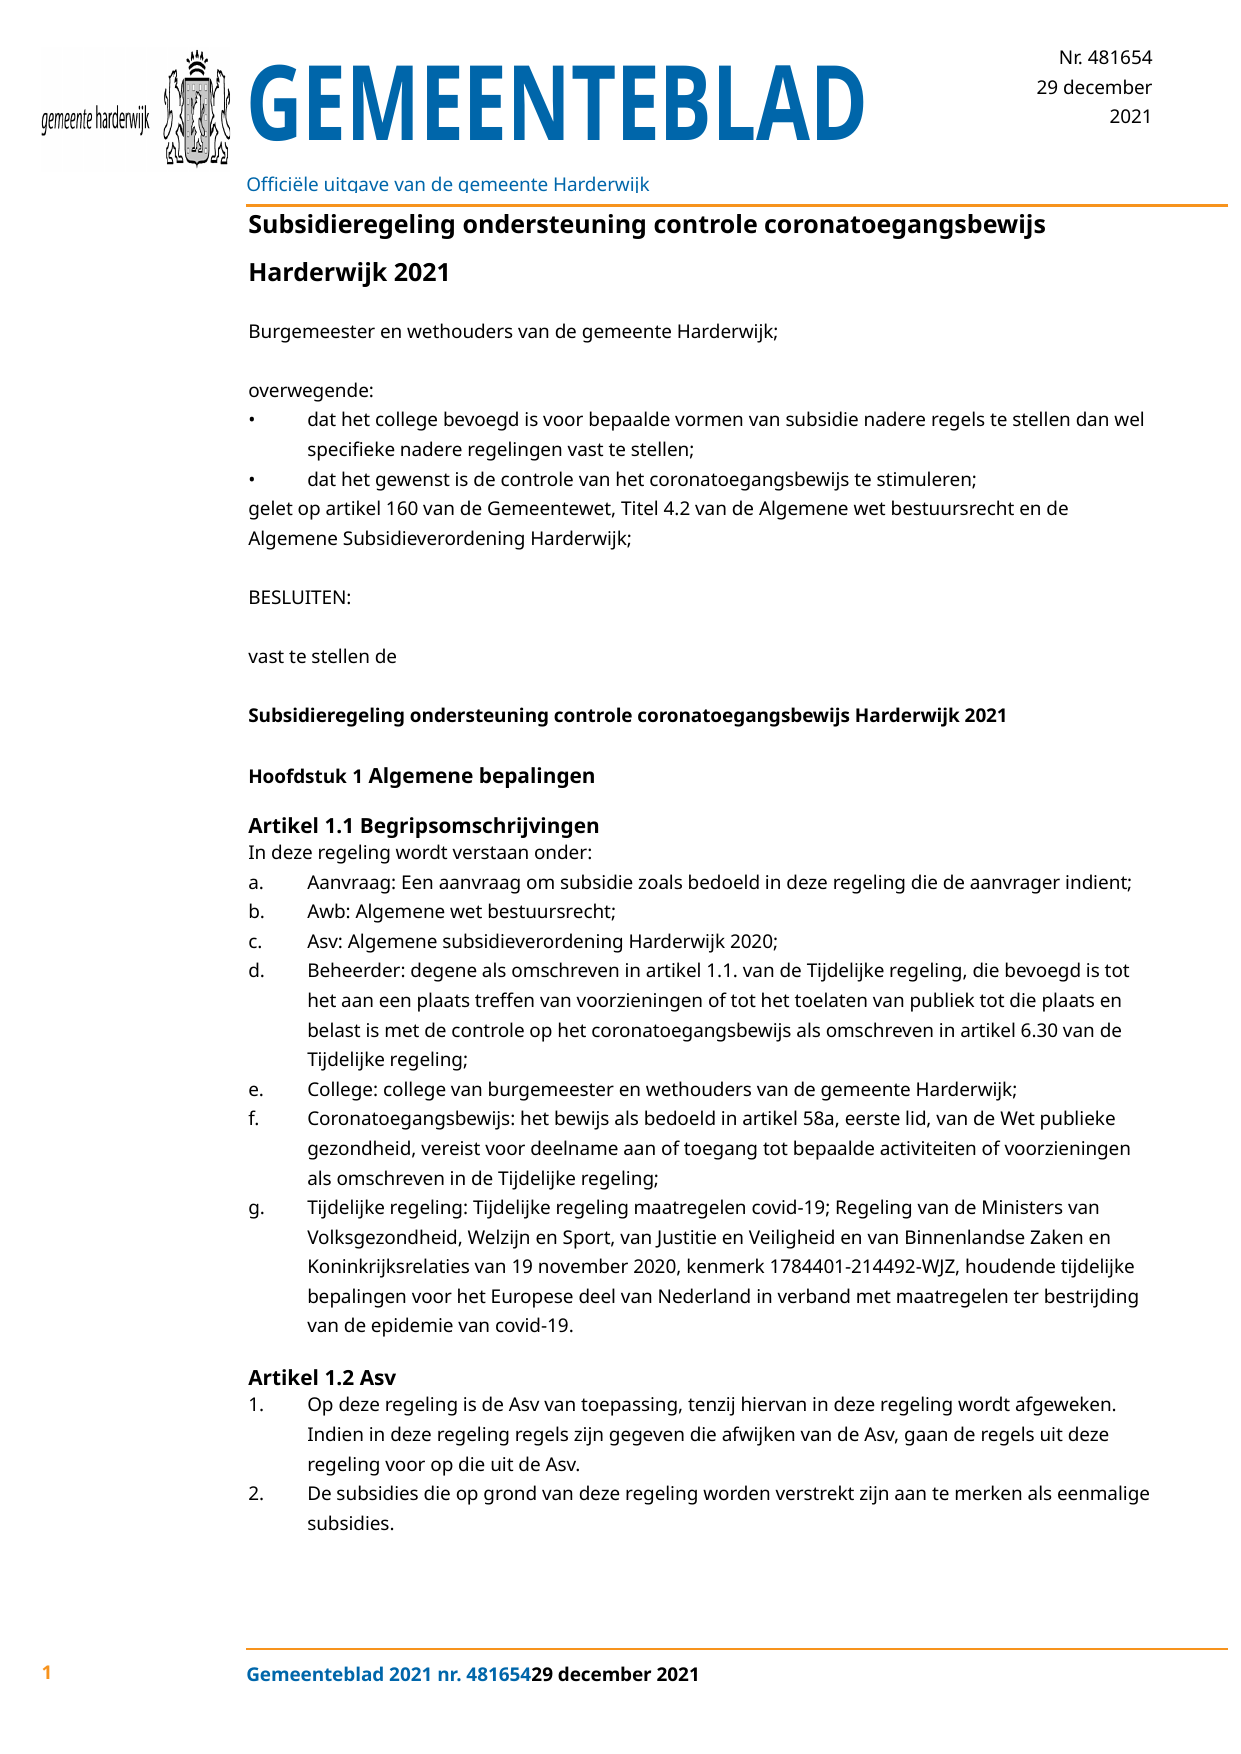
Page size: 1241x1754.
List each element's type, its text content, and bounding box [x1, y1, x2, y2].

text gelet op artikel 160 van de Gemeentewet, Titel 4.2 van de Algemene wet bestuursrecht en de Algemene Subsidieverordening Harderwijk; [248, 495, 1152, 551]
text In deze regeling wordt verstaan onder: [248, 839, 1152, 865]
text Artikel 1.1 Begripsomschrijvingen [248, 811, 1152, 839]
list Asv: Algemene subsidieverordening Harderwijk 2020; [248, 928, 1152, 954]
text Subsidieregeling ondersteuning controle coronatoegangsbewijs Harderwijk 2021 [248, 207, 1152, 288]
list Aanvraag: Een aanvraag om subsidie zoals bedoeld in deze regeling die de aanvrager indient; [248, 869, 1152, 895]
list dat het college bevoegd is voor bepaalde vormen van subsidie nadere regels te stellen dan wel specifieke nadere regelingen vast te stellen; [248, 407, 1152, 462]
text Subsidieregeling ondersteuning controle coronatoegangsbewijs Harderwijk 2021 [248, 702, 1152, 728]
text Artikel 1.2 Asv [248, 1363, 1152, 1392]
list dat het gewenst is de controle van het coronatoegangsbewijs te stimuleren; [248, 466, 1152, 492]
text Burgemeester en wethouders van de gemeente Harderwijk; [248, 318, 1152, 344]
list Beheerder: degene als omschreven in artikel 1.1. van de Tijdelijke regeling, die bevoegd is tot het aan een plaats treffen van voorzieningen of tot het toelaten van publiek tot die plaats en belast is met de controle op het coronatoegangsbewijs als omschreven in artikel 6.30 van de Tijdelijke regeling; [248, 958, 1152, 1072]
list Awb: Algemene wet bestuursrecht; [248, 898, 1152, 924]
list Coronatoegangsbewijs: het bewijs als bedoeld in artikel 58a, eerste lid, van de Wet publieke gezondheid, vereist voor deelname aan of toegang tot bepaalde activiteiten of voorzieningen als omschreven in de Tijdelijke regeling; [248, 1106, 1152, 1191]
list De subsidies die op grond van deze regeling worden verstrekt zijn aan te merken als eenmalige subsidies. [248, 1480, 1152, 1536]
text overwegende: [248, 377, 1152, 403]
list Op deze regeling is de Asv van toepassing, tenzij hiervan in deze regeling wordt afgeweken. Indien in deze regeling regels zijn gegeven die afwijken van de Asv, gaan de regels uit deze regeling voor op die uit de Asv. [248, 1392, 1152, 1476]
list College: college van burgemeester en wethouders van de gemeente Harderwijk; [248, 1076, 1152, 1102]
text vast te stellen de [248, 643, 1152, 669]
text Hoofdstuk 1 Algemene bepalingen [248, 762, 1152, 790]
picture [41, 47, 231, 172]
list Tijdelijke regeling: Tijdelijke regeling maatregelen covid-19; Regeling van de Ministers van Volksgezondheid, Welzijn en Sport, van Justitie en Veiligheid en van Binnenlandse Zaken en Koninkrijksrelaties van 19 november 2020, kenmerk 1784401-214492-WJZ, houdende tijdelijke bepalingen voor het Europese deel van Nederland in verband met maatregelen ter bestrijding van de epidemie van covid-19. [248, 1194, 1152, 1338]
text BESLUITEN: [248, 584, 1152, 610]
